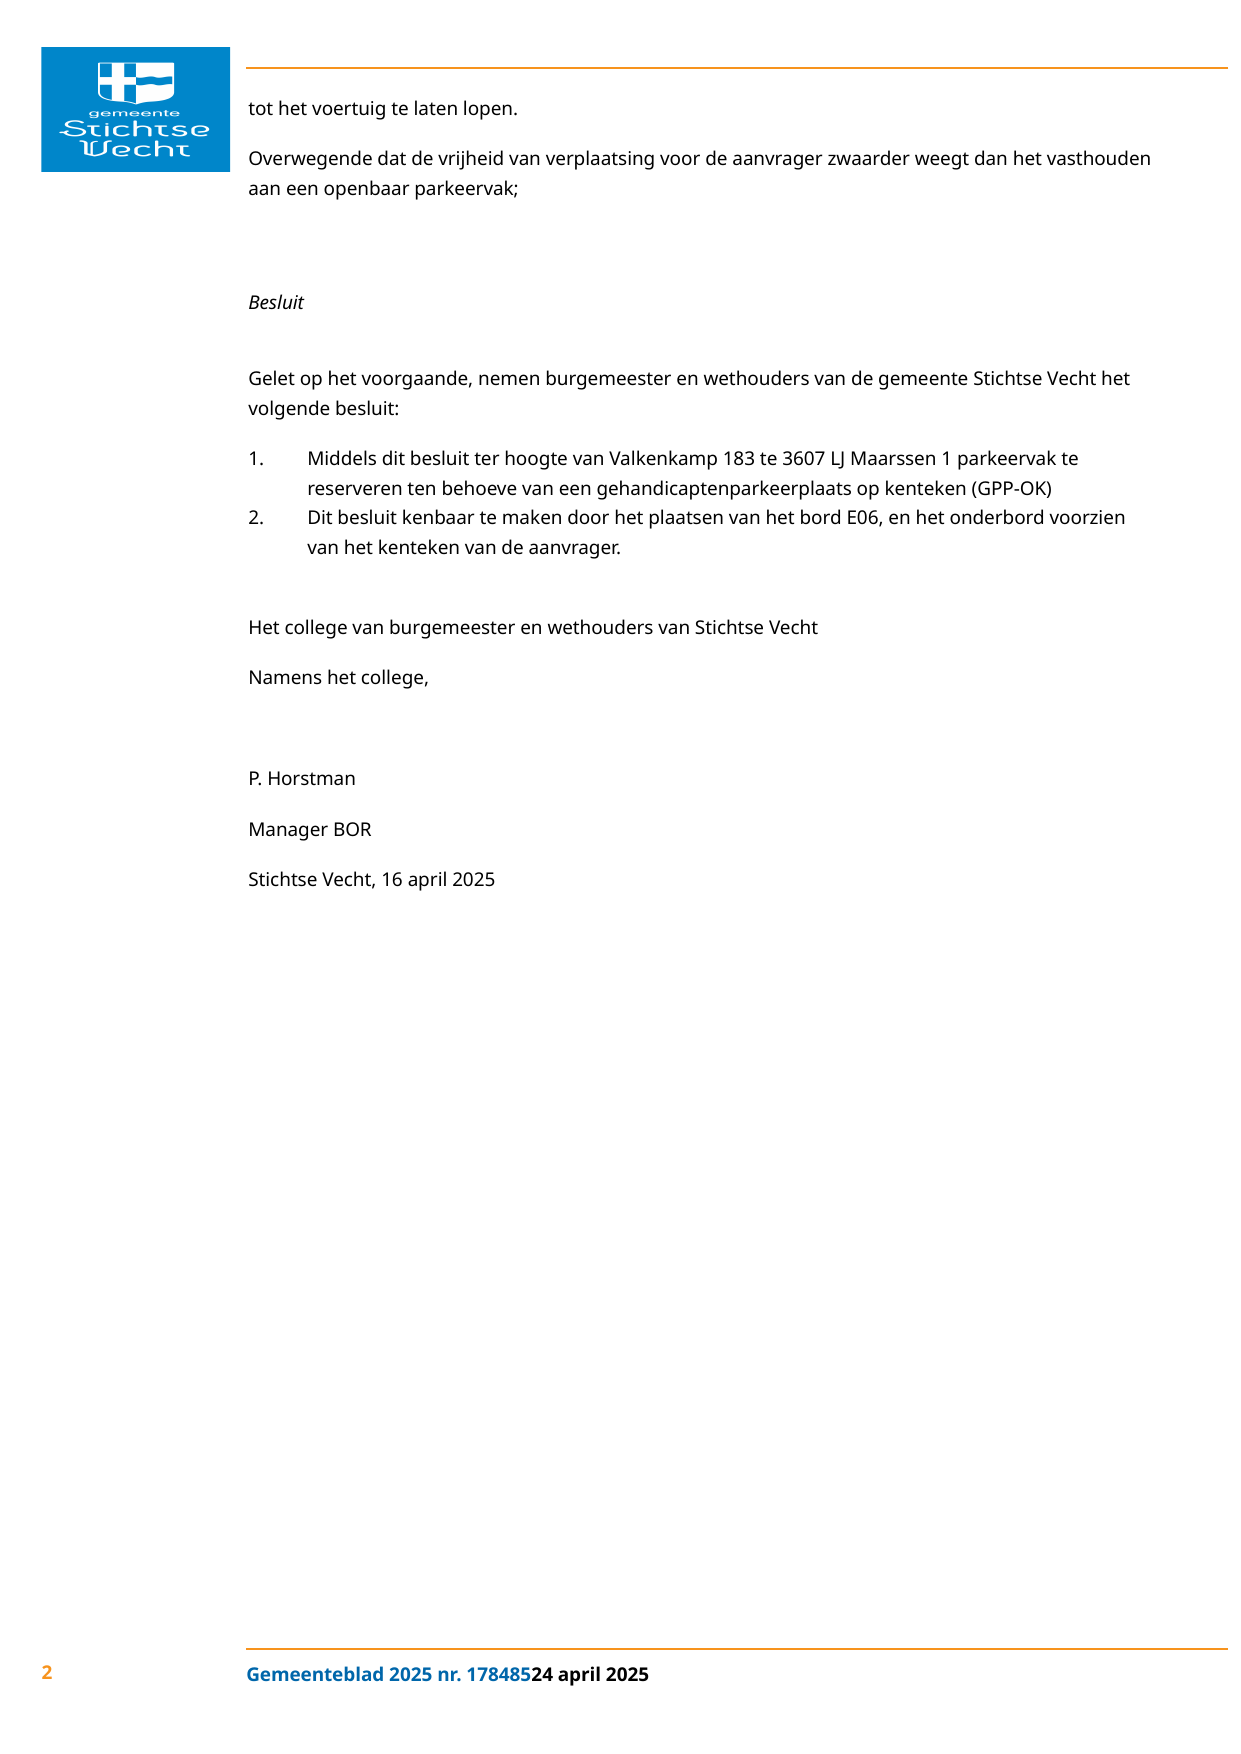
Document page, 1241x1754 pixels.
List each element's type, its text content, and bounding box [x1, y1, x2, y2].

text Besluit [248, 289, 1152, 315]
picture [137, 63, 174, 103]
text Het college van burgemeester en wethouders van Stichtse Vecht [248, 614, 1152, 640]
text Namens het college, [248, 664, 1152, 690]
text P. Horstman [248, 765, 1152, 791]
text Manager BOR [248, 816, 1152, 841]
text tot het voertuig te laten lopen. [248, 95, 1152, 121]
picture [99, 63, 135, 101]
list Dit besluit kenbaar te maken door het plaatsen van het bord E06, en het onderbord voorzien van het kenteken van de aanvrager. [248, 504, 1152, 560]
text Gelet op het voorgaande, nemen burgemeester en wethouders van de gemeente Stichtse Vecht het volgende besluit: [248, 365, 1152, 421]
text Stichtse Vecht, 16 april 2025 [248, 866, 1152, 892]
list Middels dit besluit ter hoogte van Valkenkamp 183 te 3607 LJ Maarssen 1 parkeervak te reserveren ten behoeve van een gehandicaptenparkeerplaats op kenteken (GPP-OK) [248, 445, 1152, 501]
text Overwegende dat de vrijheid van verplaatsing voor de aanvrager zwaarder weegt dan het vasthouden aan een openbaar parkeervak; [248, 145, 1152, 201]
